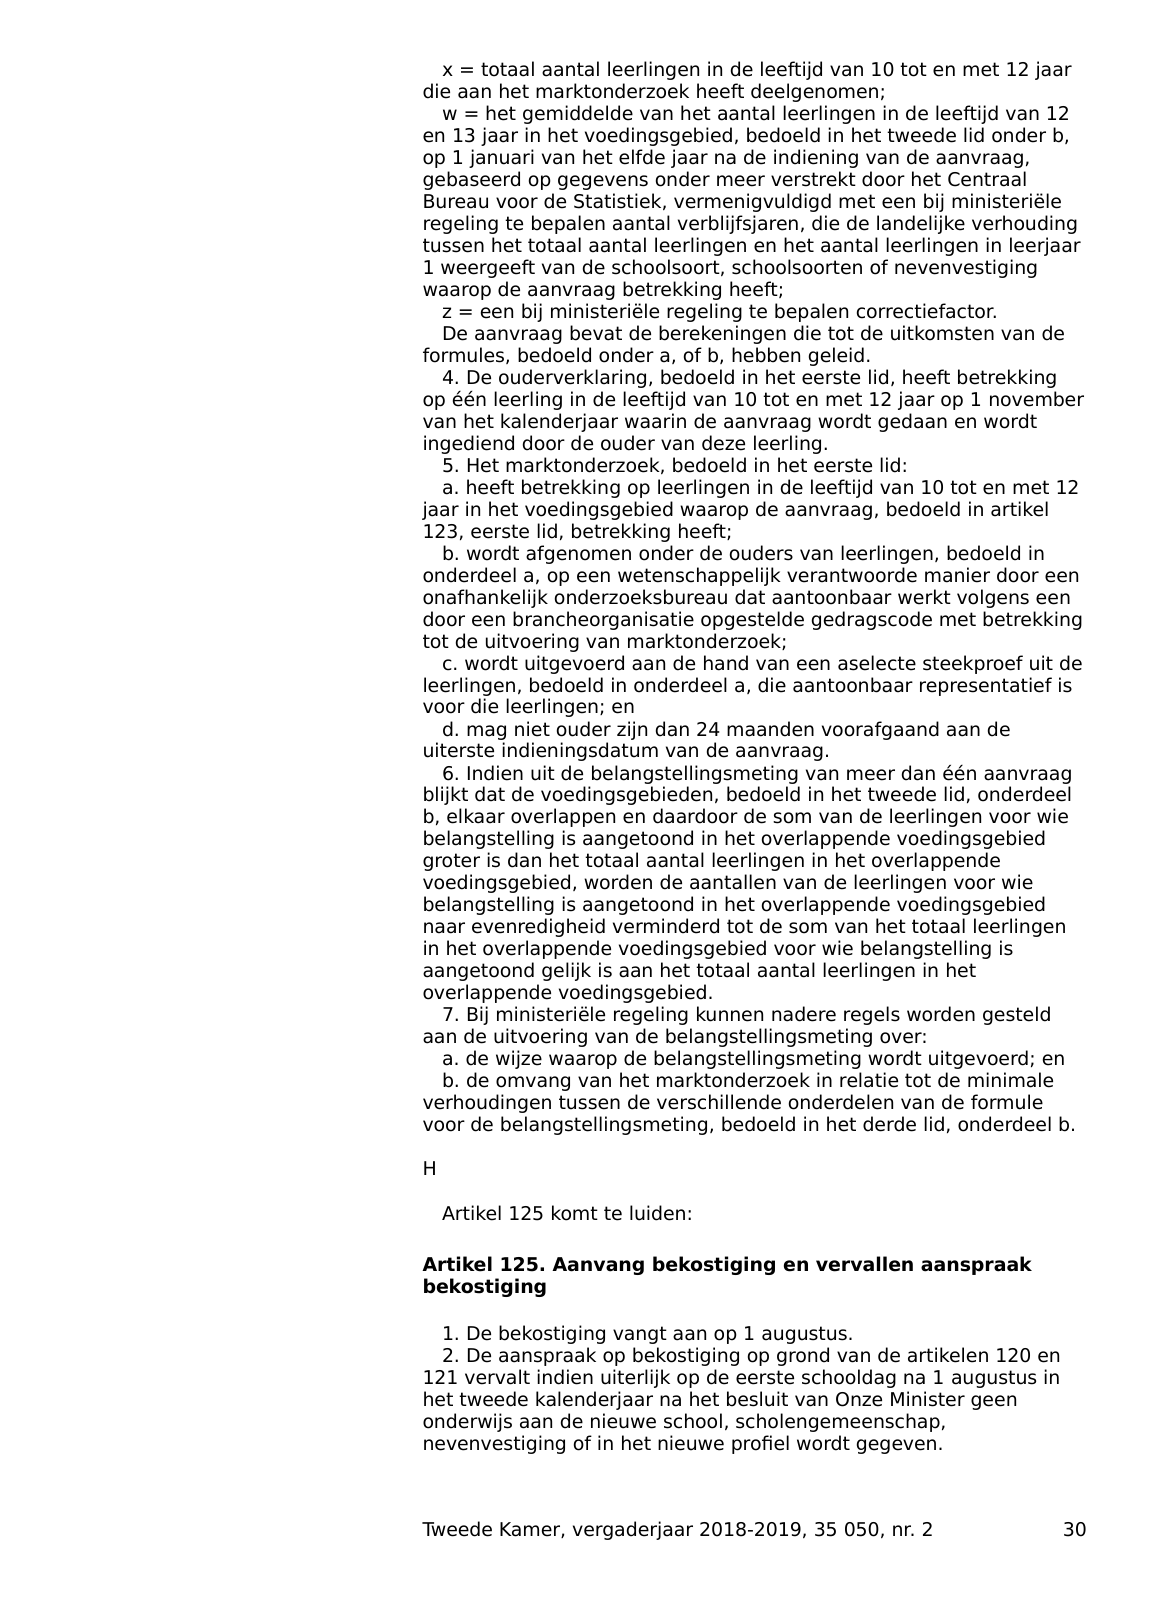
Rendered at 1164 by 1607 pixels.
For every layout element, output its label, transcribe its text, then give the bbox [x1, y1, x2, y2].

text H [422, 1158, 1087, 1180]
text z = een bij ministeriële regeling te bepalen correctiefactor. [422, 301, 1087, 323]
text d. mag niet ouder zijn dan 24 maanden voorafgaand aan de uiterste indieningsdatum van de aanvraag. [422, 718, 1087, 762]
text b. de omvang van het marktonderzoek in relatie tot de minimale verhoudingen tussen de verschillende onderdelen van de formule voor de belangstellingsmeting, bedoeld in het derde lid, onderdeel b. [422, 1070, 1087, 1136]
text c. wordt uitgevoerd aan de hand van een aselecte steekproef uit de leerlingen, bedoeld in onderdeel a, die aantoonbaar representatief is voor die leerlingen; en [422, 652, 1087, 718]
text 1. De bekostiging vangt aan op 1 augustus. [422, 1323, 1087, 1345]
text a. de wijze waarop de belangstellingsmeting wordt uitgevoerd; en [422, 1048, 1087, 1070]
text 7. Bij ministeriële regeling kunnen nadere regels worden gesteld aan de uitvoering van de belangstellingsmeting over: [422, 1004, 1087, 1048]
text De aanvraag bevat de berekeningen die tot de uitkomsten van de formules, bedoeld onder a, of b, hebben geleid. [422, 323, 1087, 367]
text 6. Indien uit de belangstellingsmeting van meer dan één aanvraag blijkt dat de voedingsgebieden, bedoeld in het tweede lid, onderdeel b, elkaar overlappen en daardoor de som van de leerlingen voor wie belangstelling is aangetoond in het overlappende voedingsgebied groter is dan het totaal aantal leerlingen in het overlappende voedingsgebied, worden de aantallen van de leerlingen voor wie belangstelling is aangetoond in het overlappende voedingsgebied naar evenredigheid verminderd tot de som van het totaal leerlingen in het overlappende voedingsgebied voor wie belangstelling is aangetoond gelijk is aan het totaal aantal leerlingen in het overlappende voedingsgebied. [422, 762, 1087, 1004]
text w = het gemiddelde van het aantal leerlingen in de leeftijd van 12 en 13 jaar in het voedingsgebied, bedoeld in het tweede lid onder b, op 1 januari van het elfde jaar na de indiening van de aanvraag, gebaseerd op gegevens onder meer verstrekt door het Centraal Bureau voor de Statistiek, vermenigvuldigd met een bij ministeriële regeling te bepalen aantal verblijfsjaren, die de landelijke verhouding tussen het totaal aantal leerlingen en het aantal leerlingen in leerjaar 1 weergeeft van de schoolsoort, schoolsoorten of nevenvestiging waarop de aanvraag betrekking heeft; [422, 103, 1087, 301]
text 5. Het marktonderzoek, bedoeld in het eerste lid: [422, 455, 1087, 477]
text 2. De aanspraak op bekostiging op grond van de artikelen 120 en 121 vervalt indien uiterlijk op de eerste schooldag na 1 augustus in het tweede kalenderjaar na het besluit van Onze Minister geen onderwijs aan de nieuwe school, scholengemeenschap, nevenvestiging of in het nieuwe profiel wordt gegeven. [422, 1345, 1087, 1455]
text a. heeft betrekking op leerlingen in de leeftijd van 10 tot en met 12 jaar in het voedingsgebied waarop de aanvraag, bedoeld in artikel 123, eerste lid, betrekking heeft; [422, 477, 1087, 543]
text b. wordt afgenomen onder de ouders van leerlingen, bedoeld in onderdeel a, op een wetenschappelijk verantwoorde manier door een onafhankelijk onderzoeksbureau dat aantoonbaar werkt volgens een door een brancheorganisatie opgestelde gedragscode met betrekking tot de uitvoering van marktonderzoek; [422, 543, 1087, 652]
text 4. De ouderverklaring, bedoeld in het eerste lid, heeft betrekking op één leerling in de leeftijd van 10 tot en met 12 jaar op 1 november van het kalenderjaar waarin de aanvraag wordt gedaan en wordt ingediend door de ouder van deze leerling. [422, 367, 1087, 455]
text x = totaal aantal leerlingen in de leeftijd van 10 tot en met 12 jaar die aan het marktonderzoek heeft deelgenomen; [422, 59, 1087, 103]
subtitle Artikel 125. Aanvang bekostiging en vervallen aanspraak bekostiging [422, 1254, 1087, 1298]
text Artikel 125 komt te luiden: [422, 1202, 1087, 1224]
